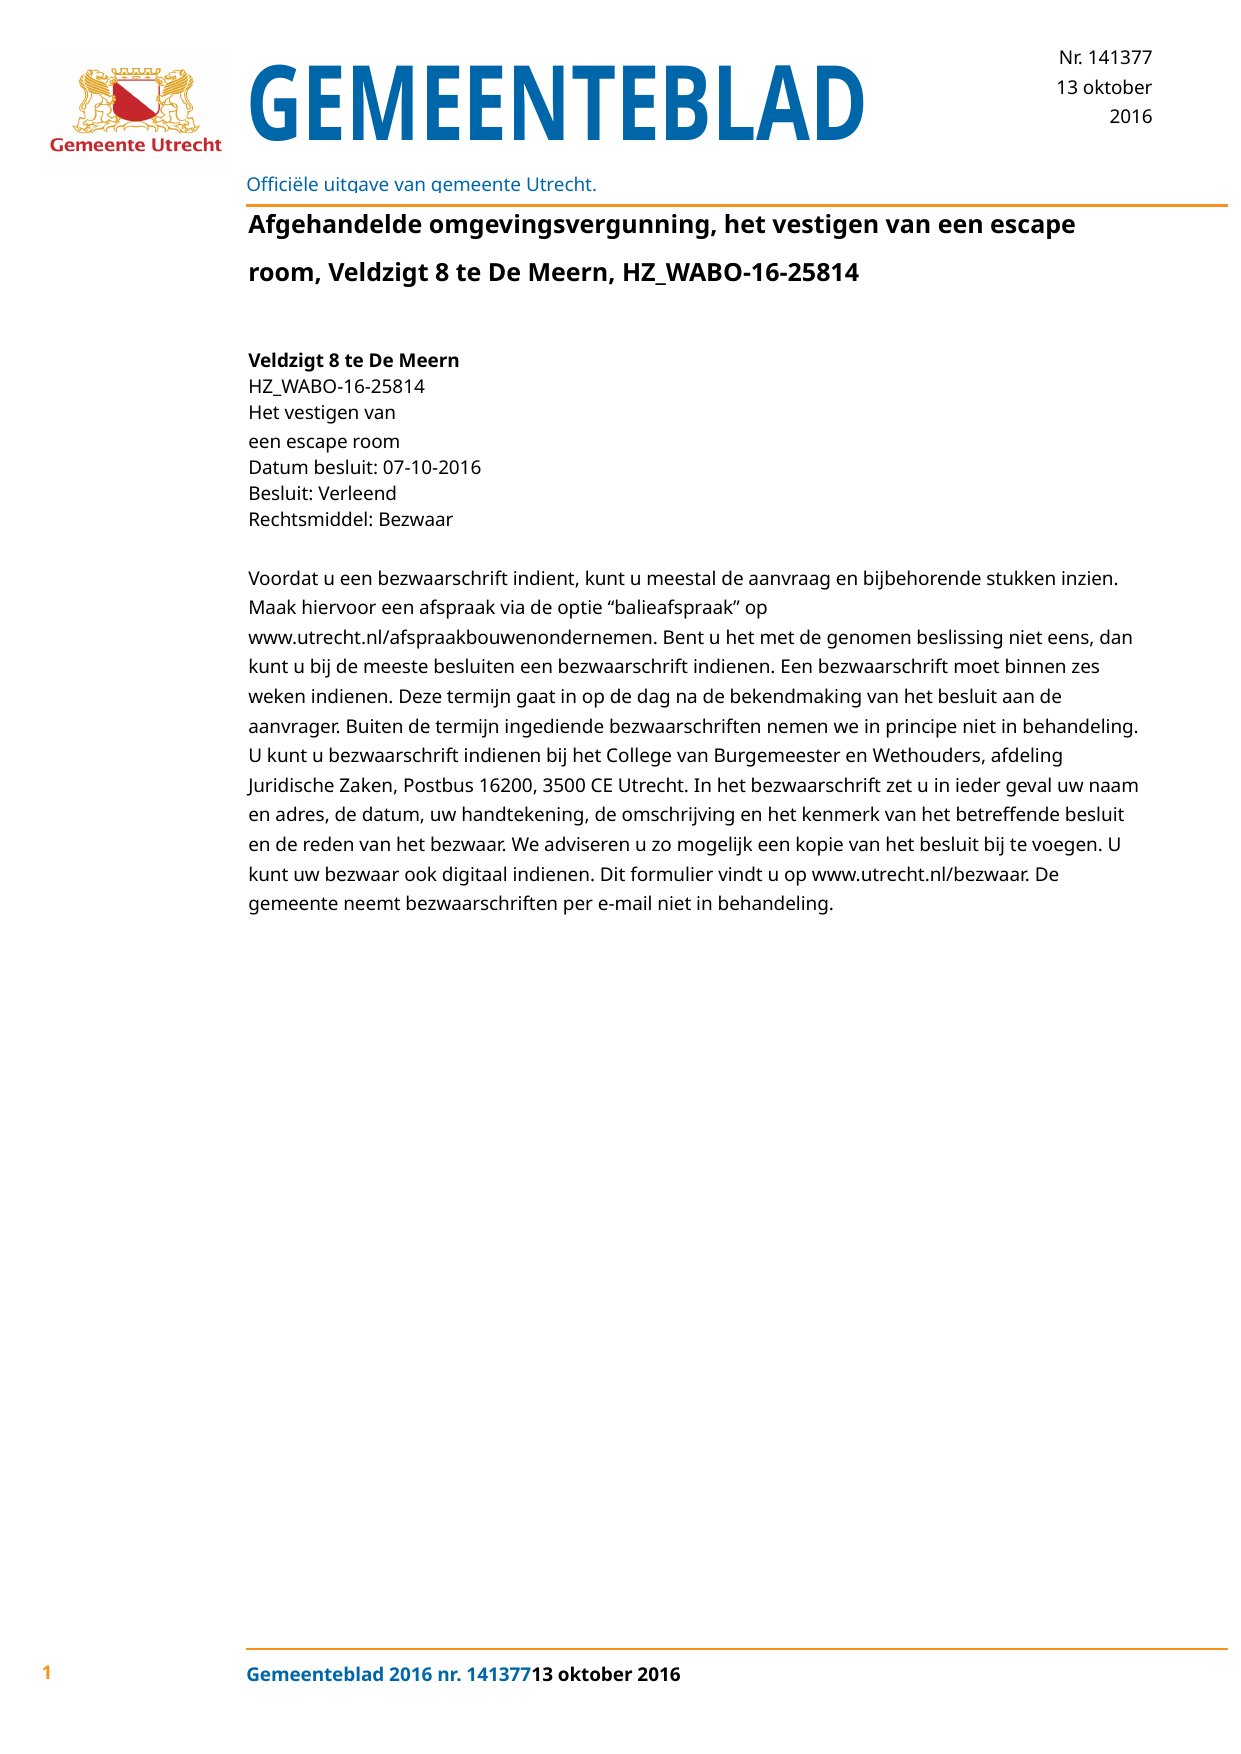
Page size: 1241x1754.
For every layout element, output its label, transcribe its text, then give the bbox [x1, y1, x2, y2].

text Afgehandelde omgevingsvergunning, het vestigen van een escape room, Veldzigt 8 te De Meern, HZ_WABO-16-25814 [248, 207, 1152, 288]
table_cell Het vestigen van een escape room [248, 399, 429, 454]
table_cell Besluit: Verleend [248, 480, 1152, 506]
table_cell Datum besluit: 07-10-2016 [248, 454, 790, 480]
table_cell HZ_WABO-16-25814 [248, 373, 790, 399]
table_cell Rechtsmiddel: Bezwaar Voordat u een bezwaarschrift indient, kunt u meestal de aanvraag en bijbehorende stukken inzien. Maak hiervoor een afspraak via de optie “balieafspraak” op www.utrecht.nl/afspraakbouwenondernemen. Bent u het met de genomen beslissing niet eens, dan kunt u bij de meeste besluiten een bezwaarschrift indienen. Een bezwaarschrift moet binnen zes weken indienen. Deze termijn gaat in op de dag na de bekendmaking van het besluit aan de aanvrager. Buiten de termijn ingediende bezwaarschriften nemen we in principe niet in behandeling. U kunt u bezwaarschrift indienen bij het College van Burgemeester en Wethouders, afdeling Juridische Zaken, Postbus 16200, 3500 CE Utrecht. In het bezwaarschrift zet u in ieder geval uw naam en adres, de datum, uw handtekening, de omschrijving en het kenmerk van het betreffende besluit en de reden van het bezwaar. We adviseren u zo mogelijk een kopie van het besluit bij te voegen. U kunt uw bezwaar ook digitaal indienen. Dit formulier vindt u op www.utrecht.nl/bezwaar. De gemeente neemt bezwaarschriften per e-mail niet in behandeling. [248, 506, 1152, 916]
table_header Veldzigt 8 te De Meern [248, 348, 971, 373]
picture [41, 47, 231, 172]
